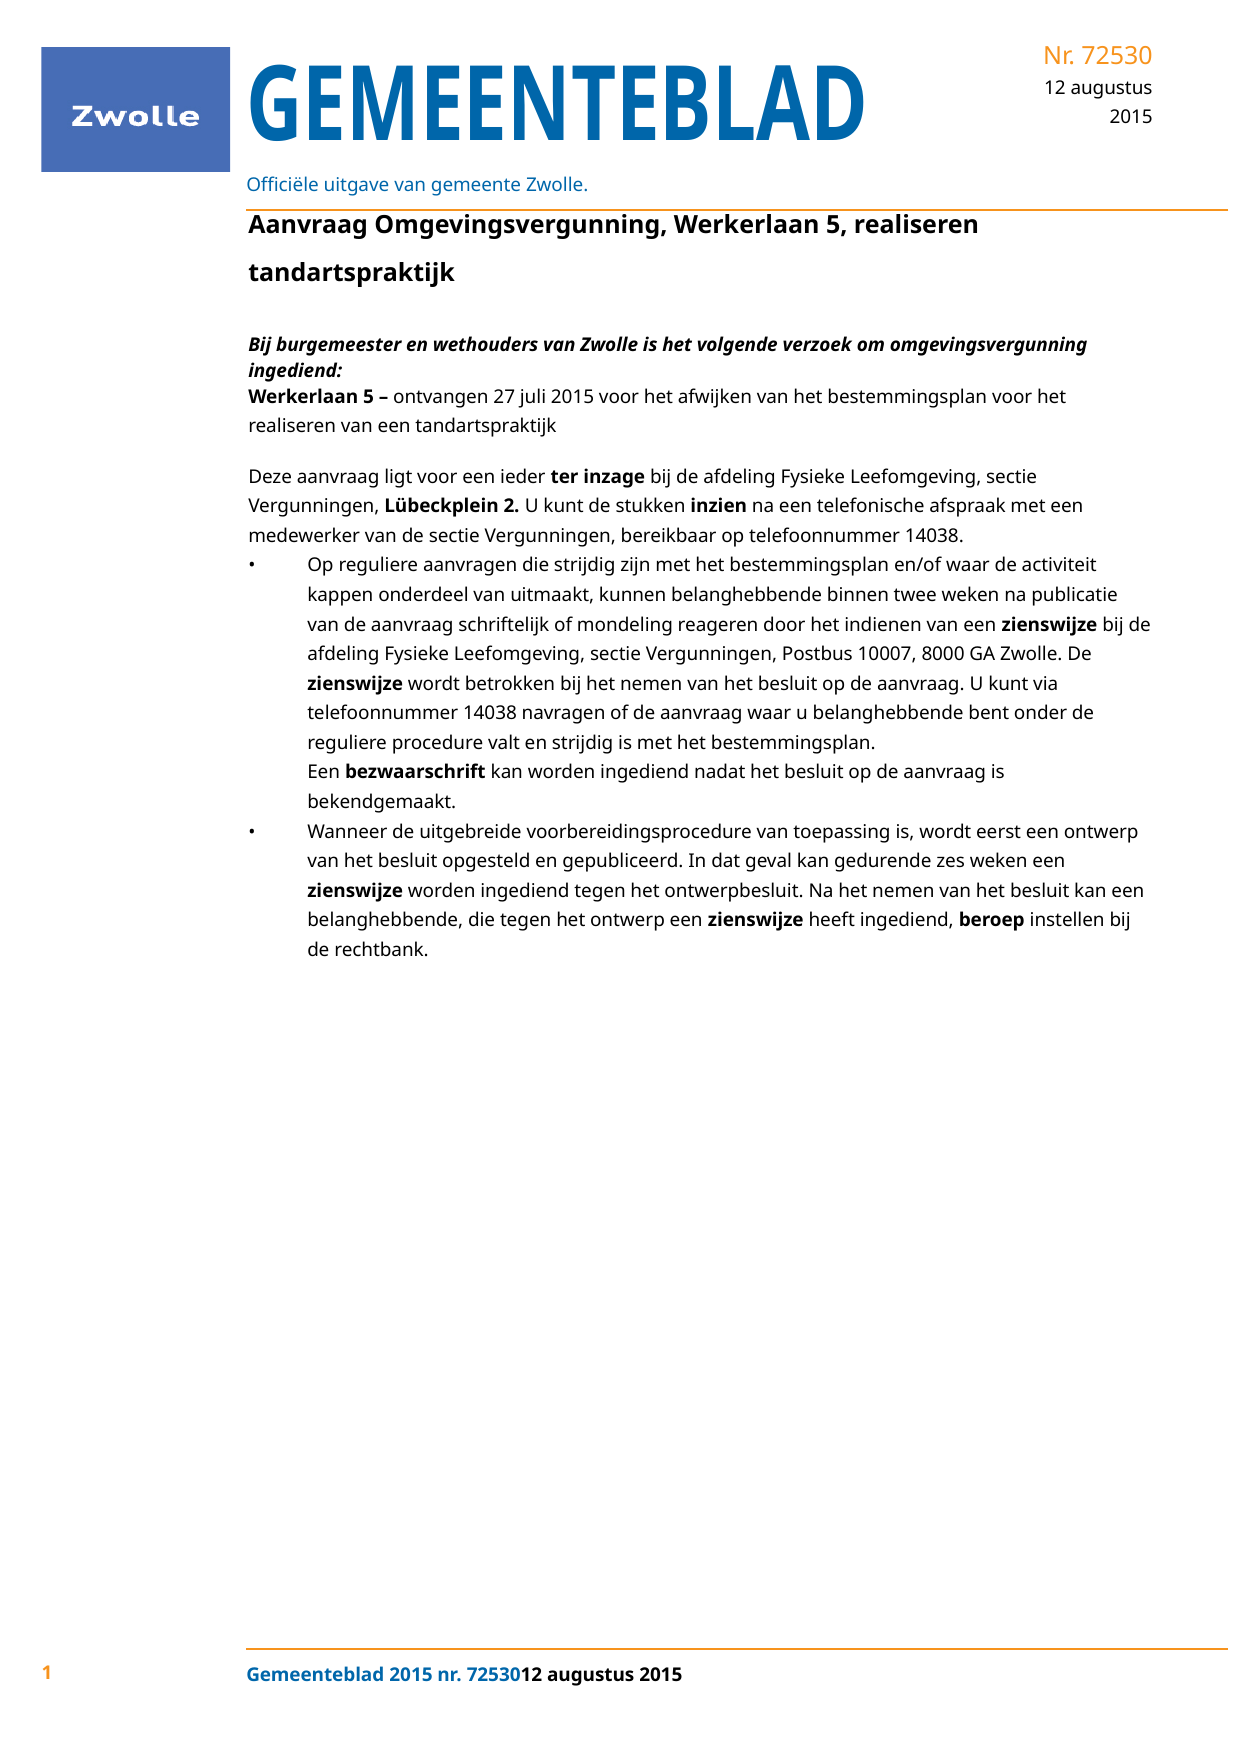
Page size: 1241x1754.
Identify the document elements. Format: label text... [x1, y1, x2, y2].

list Op reguliere aanvragen die strijdig zijn met het bestemmingsplan en/of waar de activiteit kappen onderdeel van uitmaakt, kunnen belanghebbende binnen twee weken na publicatie van de aanvraag schriftelijk of mondeling reageren door het indienen van een zienswijze bij de afdeling Fysieke Leefomgeving, sectie Vergunningen, Postbus 10007, 8000 GA Zwolle. De zienswijze wordt betrokken bij het nemen van het besluit op de aanvraag. U kunt via telefoonnummer 14038 navragen of de aanvraag waar u belanghebbende bent onder de reguliere procedure valt en strijdig is met het bestemmingsplan. [248, 552, 1152, 755]
text Deze aanvraag ligt voor een ieder ter inzage bij de afdeling Fysieke Leefomgeving, sectie Vergunningen, Lübeckplein 2. U kunt de stukken inzien na een telefonische afspraak met een medewerker van de sectie Vergunningen, bereikbaar op telefoonnummer 14038. [248, 463, 1152, 548]
text Werkerlaan 5 – ontvangen 27 juli 2015 voor het afwijken van het bestemmingsplan voor het realiseren van een tandartspraktijk [248, 383, 1152, 438]
list Wanneer de uitgebreide voorbereidingsprocedure van toepassing is, wordt eerst een ontwerp van het besluit opgesteld en gepubliceerd. In dat geval kan gedurende zes weken een zienswijze worden ingediend tegen het ontwerpbesluit. Na het nemen van het besluit kan een belanghebbende, die tegen het ontwerp een zienswijze heeft ingediend, beroep instellen bij de rechtbank. [248, 818, 1152, 962]
list Een bezwaarschrift kan worden ingediend nadat het besluit op de aanvraag is bekendgemaakt. [248, 759, 1152, 814]
text Bij burgemeester en wethouders van Zwolle is het volgende verzoek om omgevingsvergunning ingediend: [248, 331, 1152, 383]
picture [41, 47, 231, 172]
text Aanvraag Omgevingsvergunning, Werkerlaan 5, realiseren tandartspraktijk [248, 211, 1152, 288]
